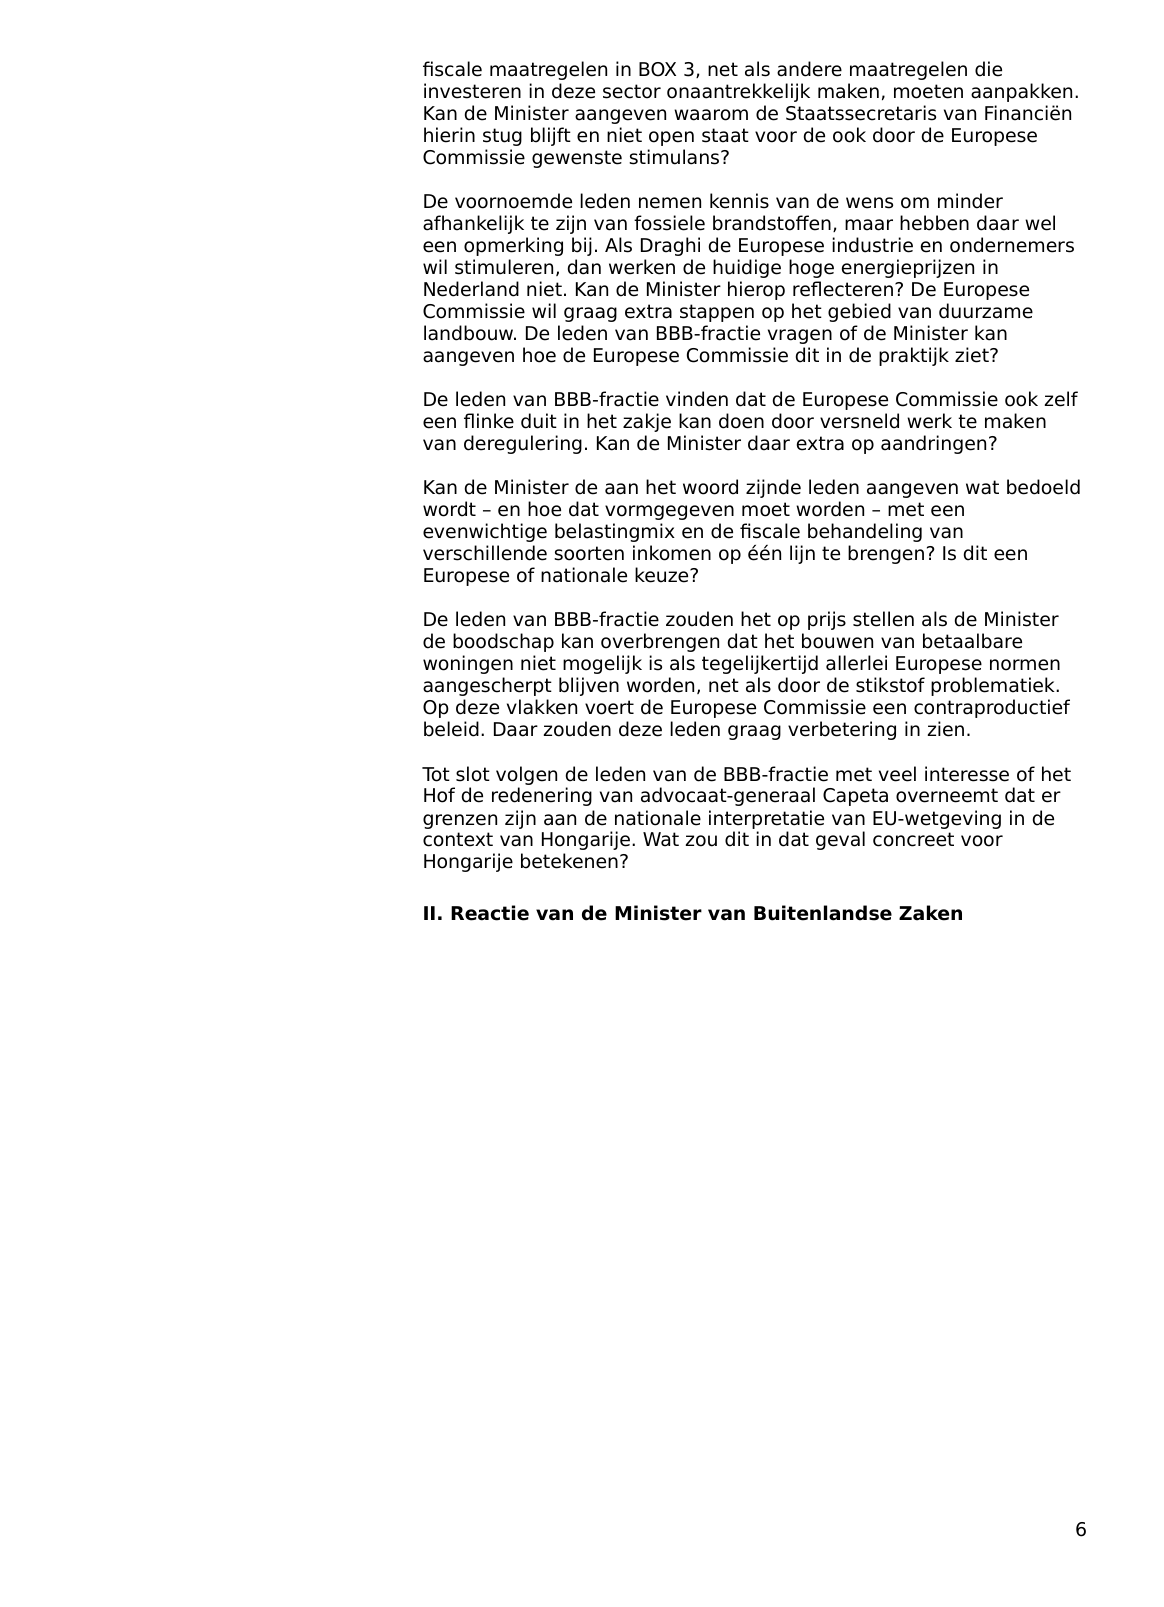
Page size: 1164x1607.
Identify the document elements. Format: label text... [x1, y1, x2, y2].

subtitle II. Reactie van de Minister van Buitenlandse Zaken [422, 903, 1087, 925]
text Kan de Minister de aan het woord zijnde leden aangeven wat bedoeld wordt – en hoe dat vormgegeven moet worden – met een evenwichtige belastingmix en de fiscale behandeling van verschillende soorten inkomen op één lijn te brengen? Is dit een Europese of nationale keuze? [422, 477, 1087, 587]
text De voornoemde leden nemen kennis van de wens om minder afhankelijk te zijn van fossiele brandstoffen, maar hebben daar wel een opmerking bij. Als Draghi de Europese industrie en ondernemers wil stimuleren, dan werken de huidige hoge energieprijzen in Nederland niet. Kan de Minister hierop reflecteren? De Europese Commissie wil graag extra stappen op het gebied van duurzame landbouw. De leden van BBB-fractie vragen of de Minister kan aangeven hoe de Europese Commissie dit in de praktijk ziet? [422, 191, 1087, 367]
text Tot slot volgen de leden van de BBB-fractie met veel interesse of het Hof de redenering van advocaat-generaal Capeta overneemt dat er grenzen zijn aan de nationale interpretatie van EU-wetgeving in de context van Hongarije. Wat zou dit in dat geval concreet voor Hongarije betekenen? [422, 763, 1087, 873]
text De leden van BBB-fractie zouden het op prijs stellen als de Minister de boodschap kan overbrengen dat het bouwen van betaalbare woningen niet mogelijk is als tegelijkertijd allerlei Europese normen aangescherpt blijven worden, net als door de stikstof problematiek. Op deze vlakken voert de Europese Commissie een contraproductief beleid. Daar zouden deze leden graag verbetering in zien. [422, 609, 1087, 741]
text fiscale maatregelen in BOX 3, net als andere maatregelen die investeren in deze sector onaantrekkelijk maken, moeten aanpakken. Kan de Minister aangeven waarom de Staatssecretaris van Financiën hierin stug blijft en niet open staat voor de ook door de Europese Commissie gewenste stimulans? [422, 59, 1087, 169]
text De leden van BBB-fractie vinden dat de Europese Commissie ook zelf een flinke duit in het zakje kan doen door versneld werk te maken van deregulering. Kan de Minister daar extra op aandringen? [422, 389, 1087, 455]
